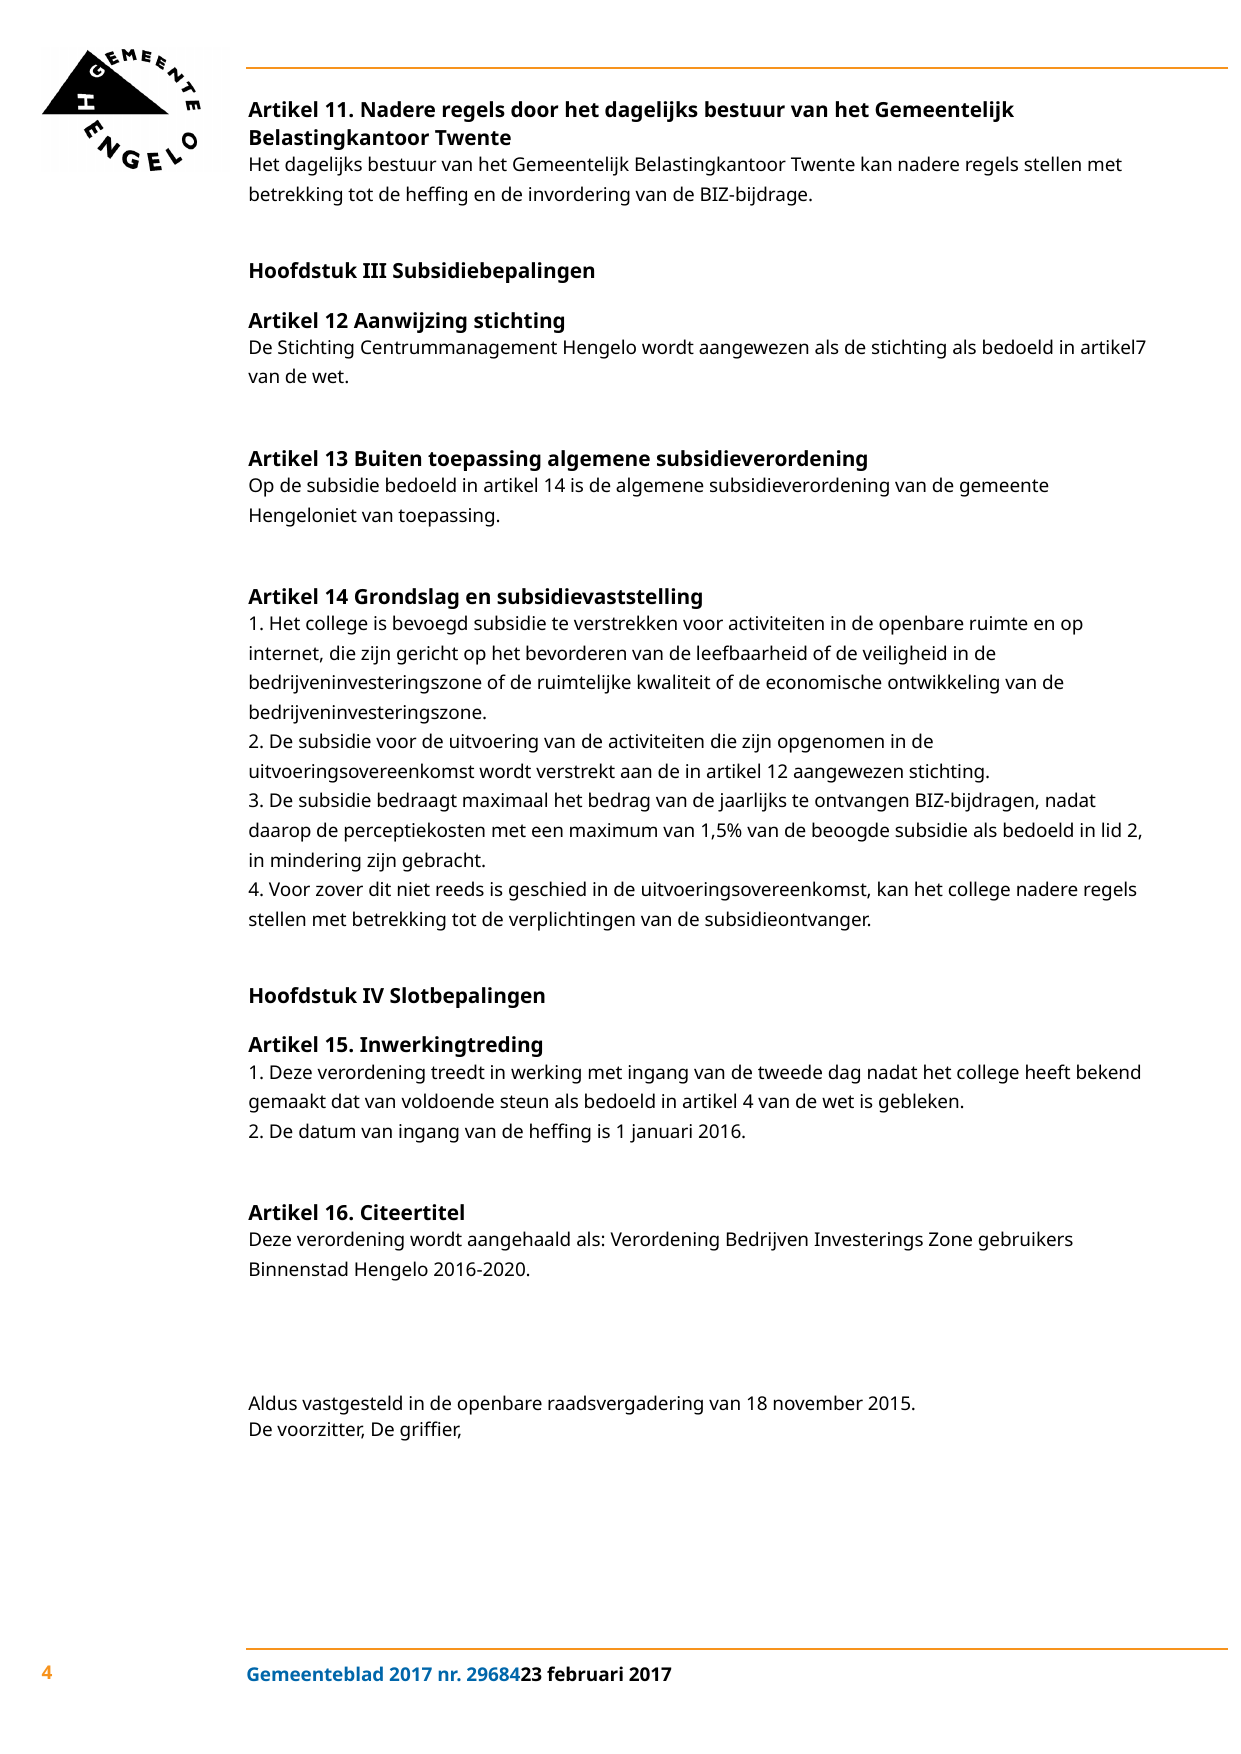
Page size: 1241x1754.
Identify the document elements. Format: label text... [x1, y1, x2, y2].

text 1. Het college is bevoegd subsidie te verstrekken voor activiteiten in de openbare ruimte en op internet, die zijn gericht op het bevorderen van de leefbaarheid of de veiligheid in de bedrijveninvesteringszone of de ruimtelijke kwaliteit of de economische ontwikkeling van de bedrijveninvesteringszone. [248, 610, 1152, 725]
text 2. De subsidie voor de uitvoering van de activiteiten die zijn opgenomen in de uitvoeringsovereenkomst wordt verstrekt aan de in artikel 12 aangewezen stichting. [248, 728, 1152, 784]
text Artikel 11. Nadere regels door het dagelijks bestuur van het Gemeentelijk Belastingkantoor Twente [248, 95, 1152, 152]
text De voorzitter, De griffier, [248, 1416, 1152, 1442]
picture [41, 47, 231, 172]
text Op de subsidie bedoeld in artikel 14 is de algemene subsidieverordening van de gemeente Hengeloniet van toepassing. [248, 472, 1152, 527]
text Artikel 13 Buiten toepassing algemene subsidieverordening [248, 444, 1152, 472]
text Artikel 12 Aanwijzing stichting [248, 306, 1152, 334]
text Het dagelijks bestuur van het Gemeentelijk Belastingkantoor Twente kan nadere regels stellen met betrekking tot de heffing en de invordering van de BIZ-bijdrage. [248, 152, 1152, 207]
text Hoofdstuk IV Slotbepalingen [248, 981, 1152, 1010]
text Artikel 14 Grondslag en subsidievaststelling [248, 582, 1152, 610]
text 1. Deze verordening treedt in werking met ingang van de tweede dag nadat het college heeft bekend gemaakt dat van voldoende steun als bedoeld in artikel 4 van de wet is gebleken. [248, 1059, 1152, 1114]
text Hoofdstuk III Subsidiebepalingen [248, 256, 1152, 285]
text 3. De subsidie bedraagt maximaal het bedrag van de jaarlijks te ontvangen BIZ-bijdragen, nadat daarop de perceptiekosten met een maximum van 1,5% van de beoogde subsidie als bedoeld in lid 2, in mindering zijn gebracht. [248, 788, 1152, 873]
text Artikel 15. Inwerkingtreding [248, 1031, 1152, 1059]
text 4. Voor zover dit niet reeds is geschied in de uitvoeringsovereenkomst, kan het college nadere regels stellen met betrekking tot de verplichtingen van de subsidieontvanger. [248, 876, 1152, 932]
text Artikel 16. Citeertitel [248, 1198, 1152, 1227]
text 2. De datum van ingang van de heffing is 1 januari 2016. [248, 1118, 1152, 1144]
text De Stichting Centrummanagement Hengelo wordt aangewezen als de stichting als bedoeld in artikel7 van de wet. [248, 334, 1152, 389]
text Deze verordening wordt aangehaald als: Verordening Bedrijven Investerings Zone gebruikers Binnenstad Hengelo 2016-2020. [248, 1227, 1152, 1282]
text Aldus vastgesteld in de openbare raadsvergadering van 18 november 2015. [248, 1391, 1152, 1416]
